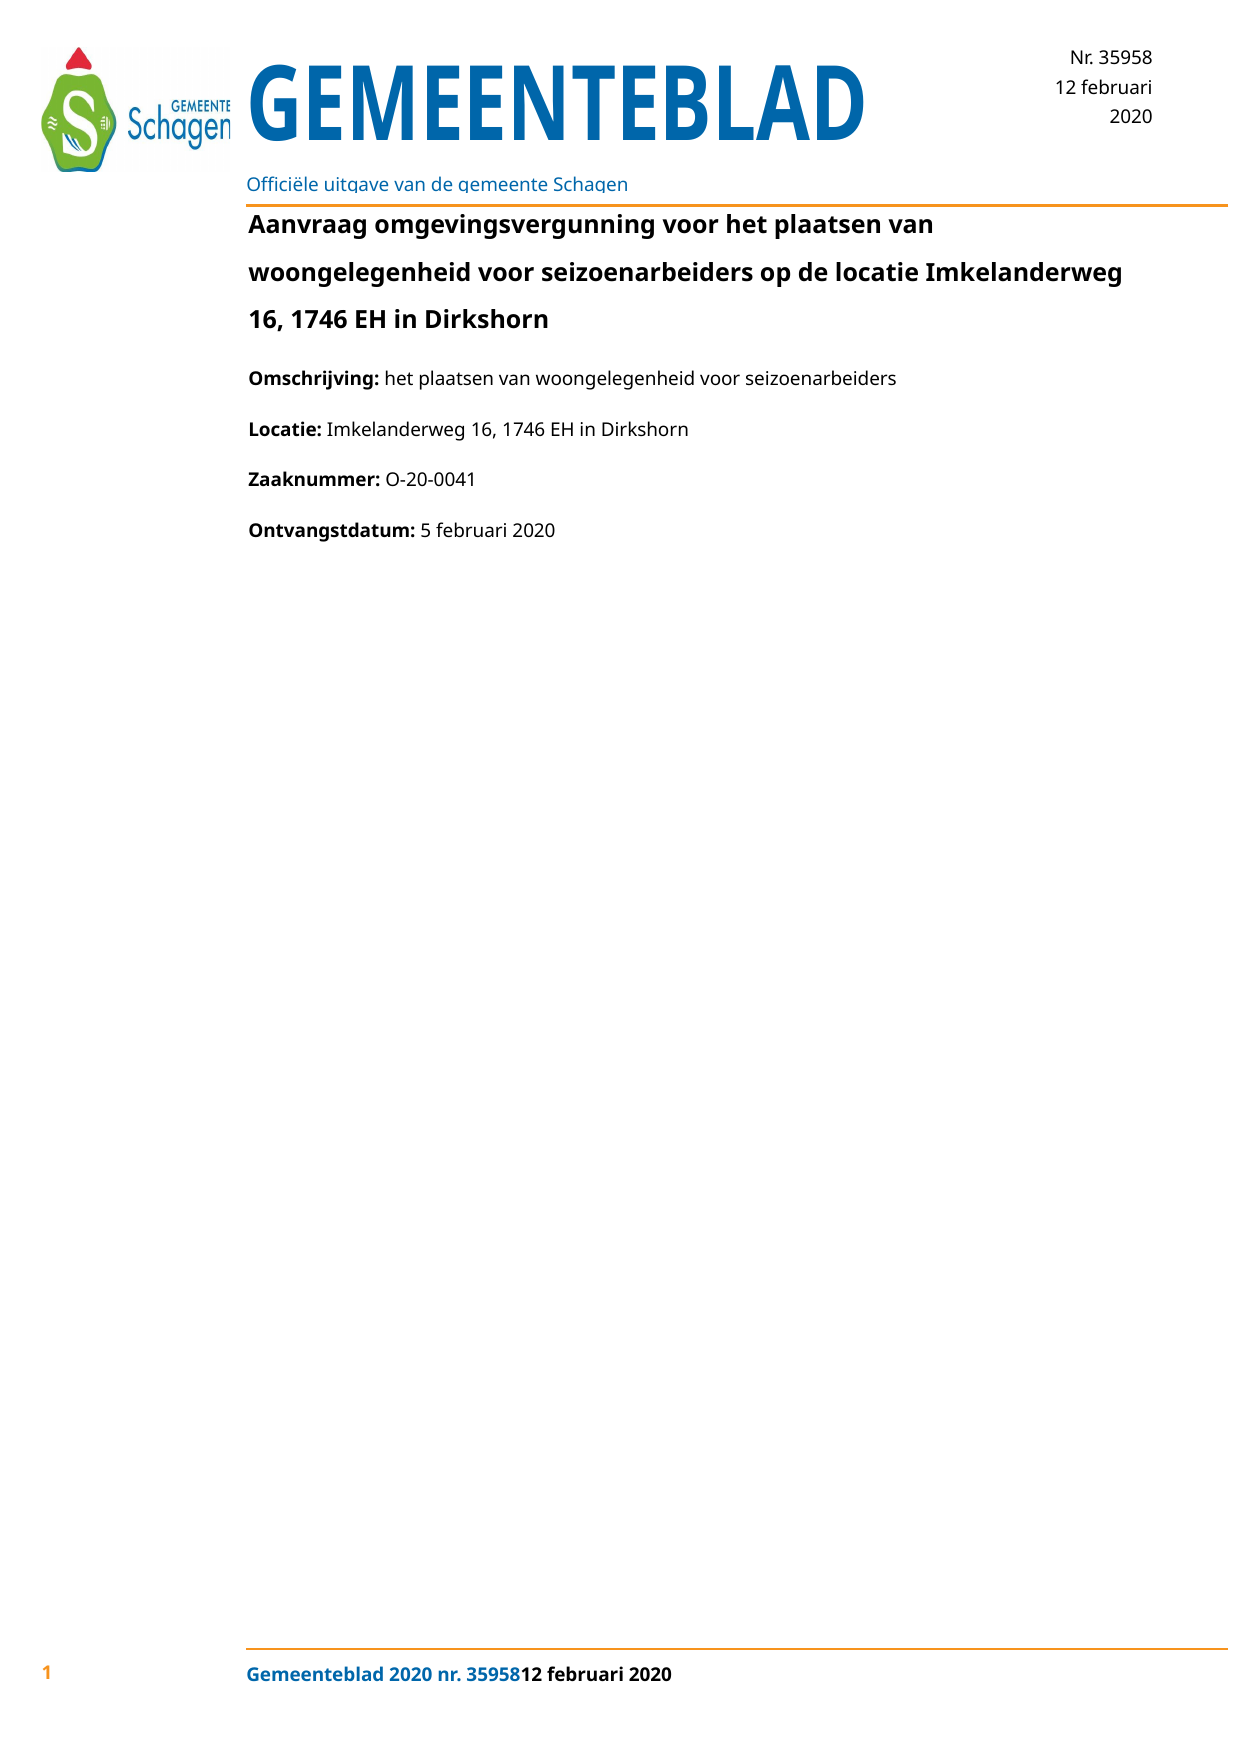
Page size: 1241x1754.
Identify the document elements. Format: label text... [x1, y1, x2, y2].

text Ontvangstdatum: 5 februari 2020 [248, 517, 1152, 542]
picture [41, 47, 231, 172]
text Omschrijving: het plaatsen van woongelegenheid voor seizoenarbeiders [248, 366, 1152, 391]
text Aanvraag omgevingsvergunning voor het plaatsen van woongelegenheid voor seizoenarbeiders op de locatie Imkelanderweg 16, 1746 EH in Dirkshorn [248, 207, 1152, 336]
text Locatie: Imkelanderweg 16, 1746 EH in Dirkshorn [248, 416, 1152, 442]
text Zaaknummer: O-20-0041 [248, 466, 1152, 492]
